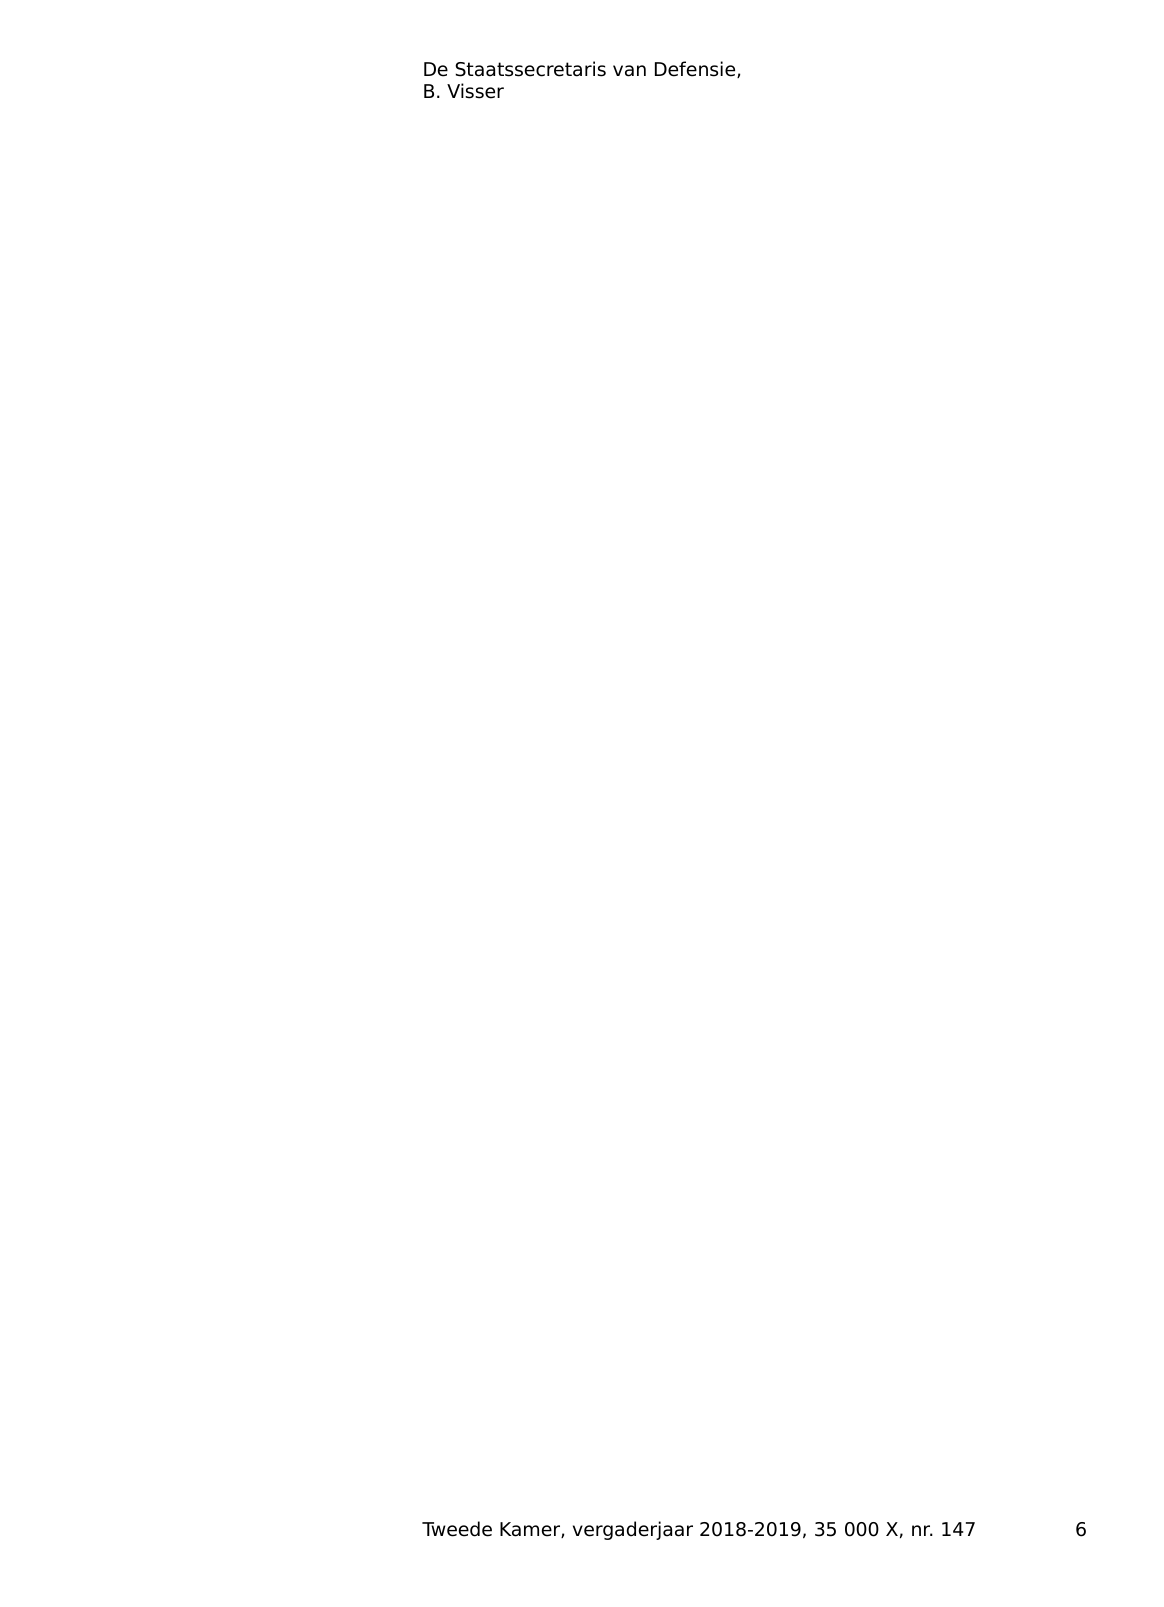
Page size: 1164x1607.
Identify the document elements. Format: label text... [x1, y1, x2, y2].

text De Staatssecretaris van Defensie, B. Visser [422, 59, 1087, 103]
